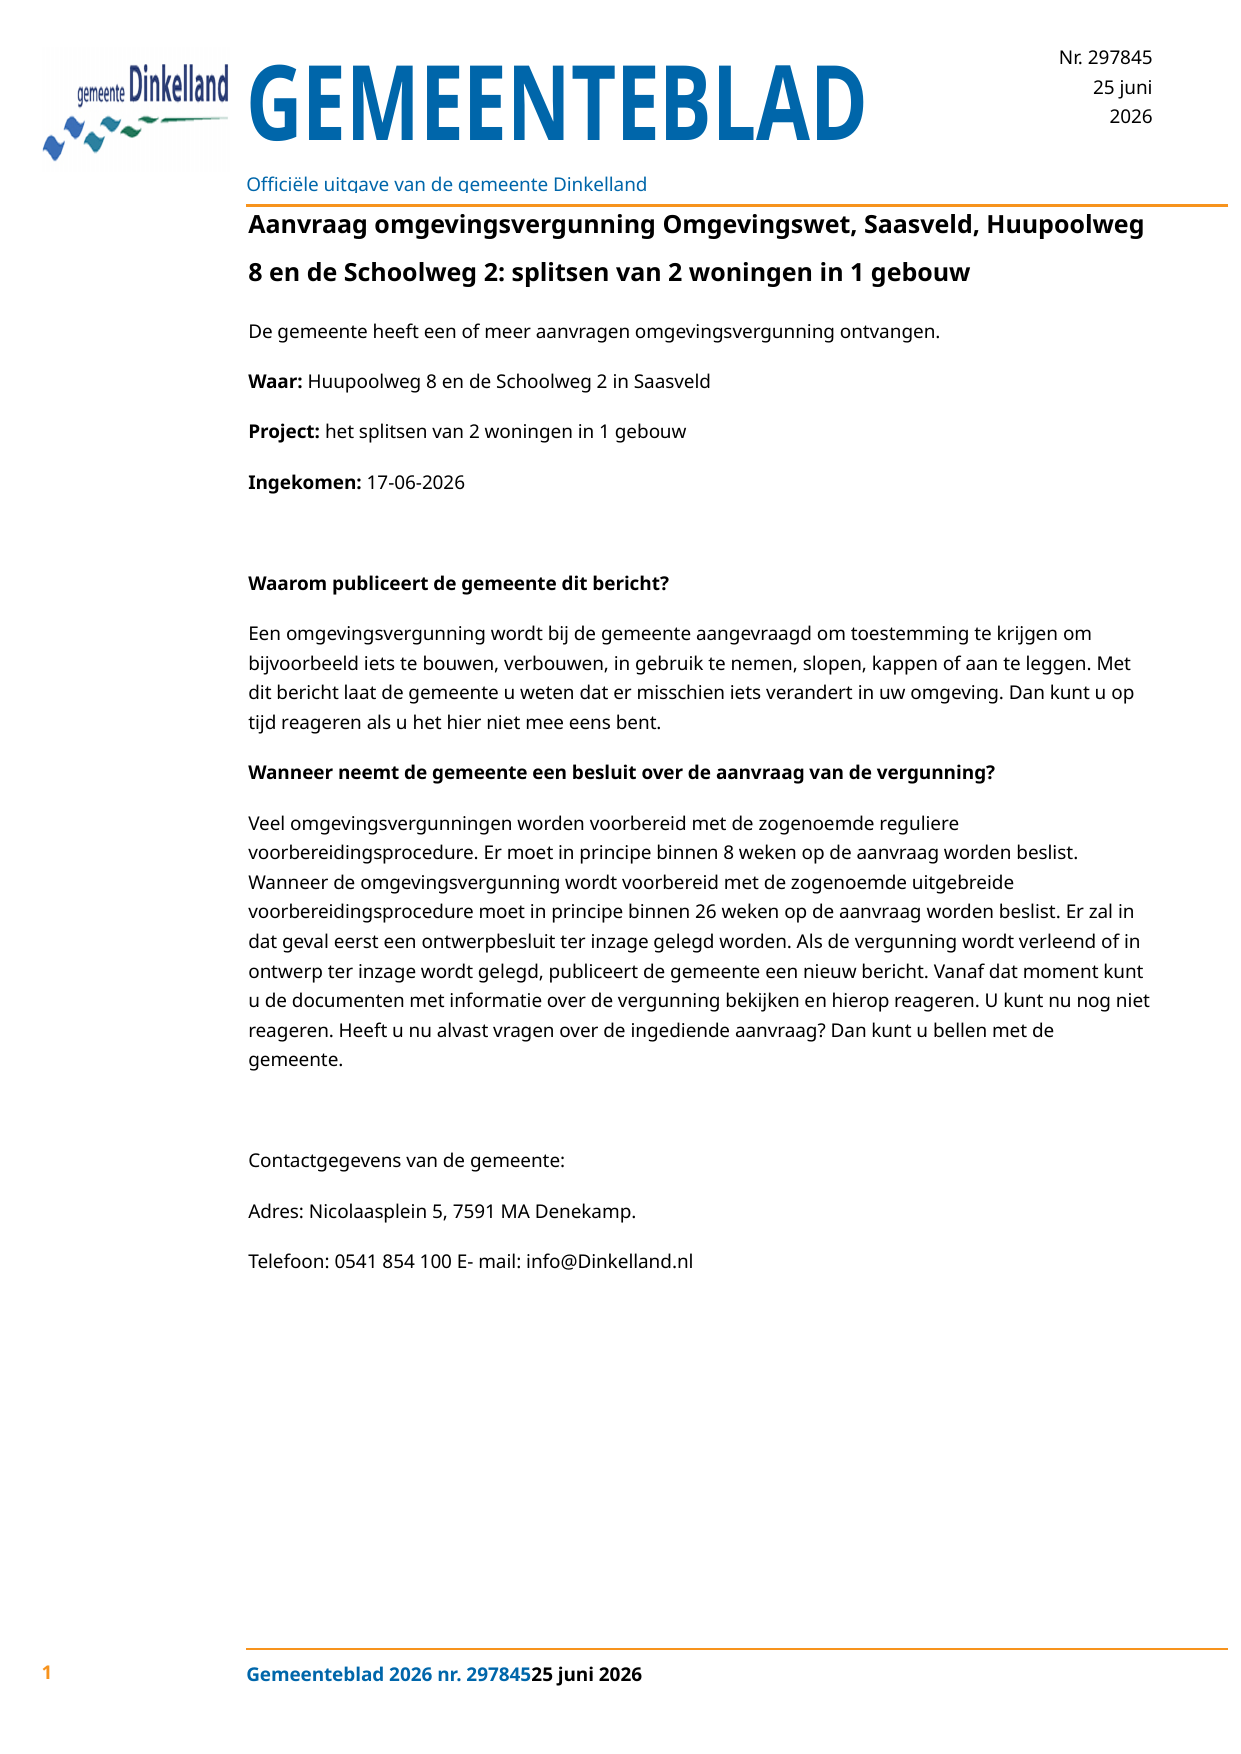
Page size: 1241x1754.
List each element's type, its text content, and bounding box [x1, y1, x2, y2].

text Waarom publiceert de gemeente dit bericht? [248, 570, 1152, 596]
text Contactgegevens van de gemeente: [248, 1147, 1152, 1173]
picture [41, 47, 231, 172]
text Adres: Nicolaasplein 5, 7591 MA Denekamp. [248, 1198, 1152, 1224]
text Waar: Huupoolweg 8 en de Schoolweg 2 in Saasveld [248, 368, 1152, 394]
text Aanvraag omgevingsvergunning Omgevingswet, Saasveld, Huupoolweg 8 en de Schoolweg 2: splitsen van 2 woningen in 1 gebouw [248, 207, 1152, 288]
text Een omgevingsvergunning wordt bij de gemeente aangevraagd om toestemming te krijgen om bijvoorbeeld iets te bouwen, verbouwen, in gebruik te nemen, slopen, kappen of aan te leggen. Met dit bericht laat de gemeente u weten dat er misschien iets verandert in uw omgeving. Dan kunt u op tijd reageren als u het hier niet mee eens bent. [248, 620, 1152, 735]
text De gemeente heeft een of meer aanvragen omgevingsvergunning ontvangen. [248, 318, 1152, 344]
text Ingekomen: 17-06-2026 [248, 469, 1152, 495]
text Project: het splitsen van 2 woningen in 1 gebouw [248, 419, 1152, 444]
text Veel omgevingsvergunningen worden voorbereid met de zogenoemde reguliere voorbereidingsprocedure. Er moet in principe binnen 8 weken op de aanvraag worden beslist. Wanneer de omgevingsvergunning wordt voorbereid met de zogenoemde uitgebreide voorbereidingsprocedure moet in principe binnen 26 weken op de aanvraag worden beslist. Er zal in dat geval eerst een ontwerpbesluit ter inzage gelegd worden. Als de vergunning wordt verleend of in ontwerp ter inzage wordt gelegd, publiceert de gemeente een nieuw bericht. Vanaf dat moment kunt u de documenten met informatie over de vergunning bekijken en hierop reageren. U kunt nu nog niet reageren. Heeft u nu alvast vragen over de ingediende aanvraag? Dan kunt u bellen met de gemeente. [248, 810, 1152, 1072]
text Wanneer neemt de gemeente een besluit over de aanvraag van de vergunning? [248, 759, 1152, 785]
text Telefoon: 0541 854 100 E- mail: info@Dinkelland.nl [248, 1248, 1152, 1274]
